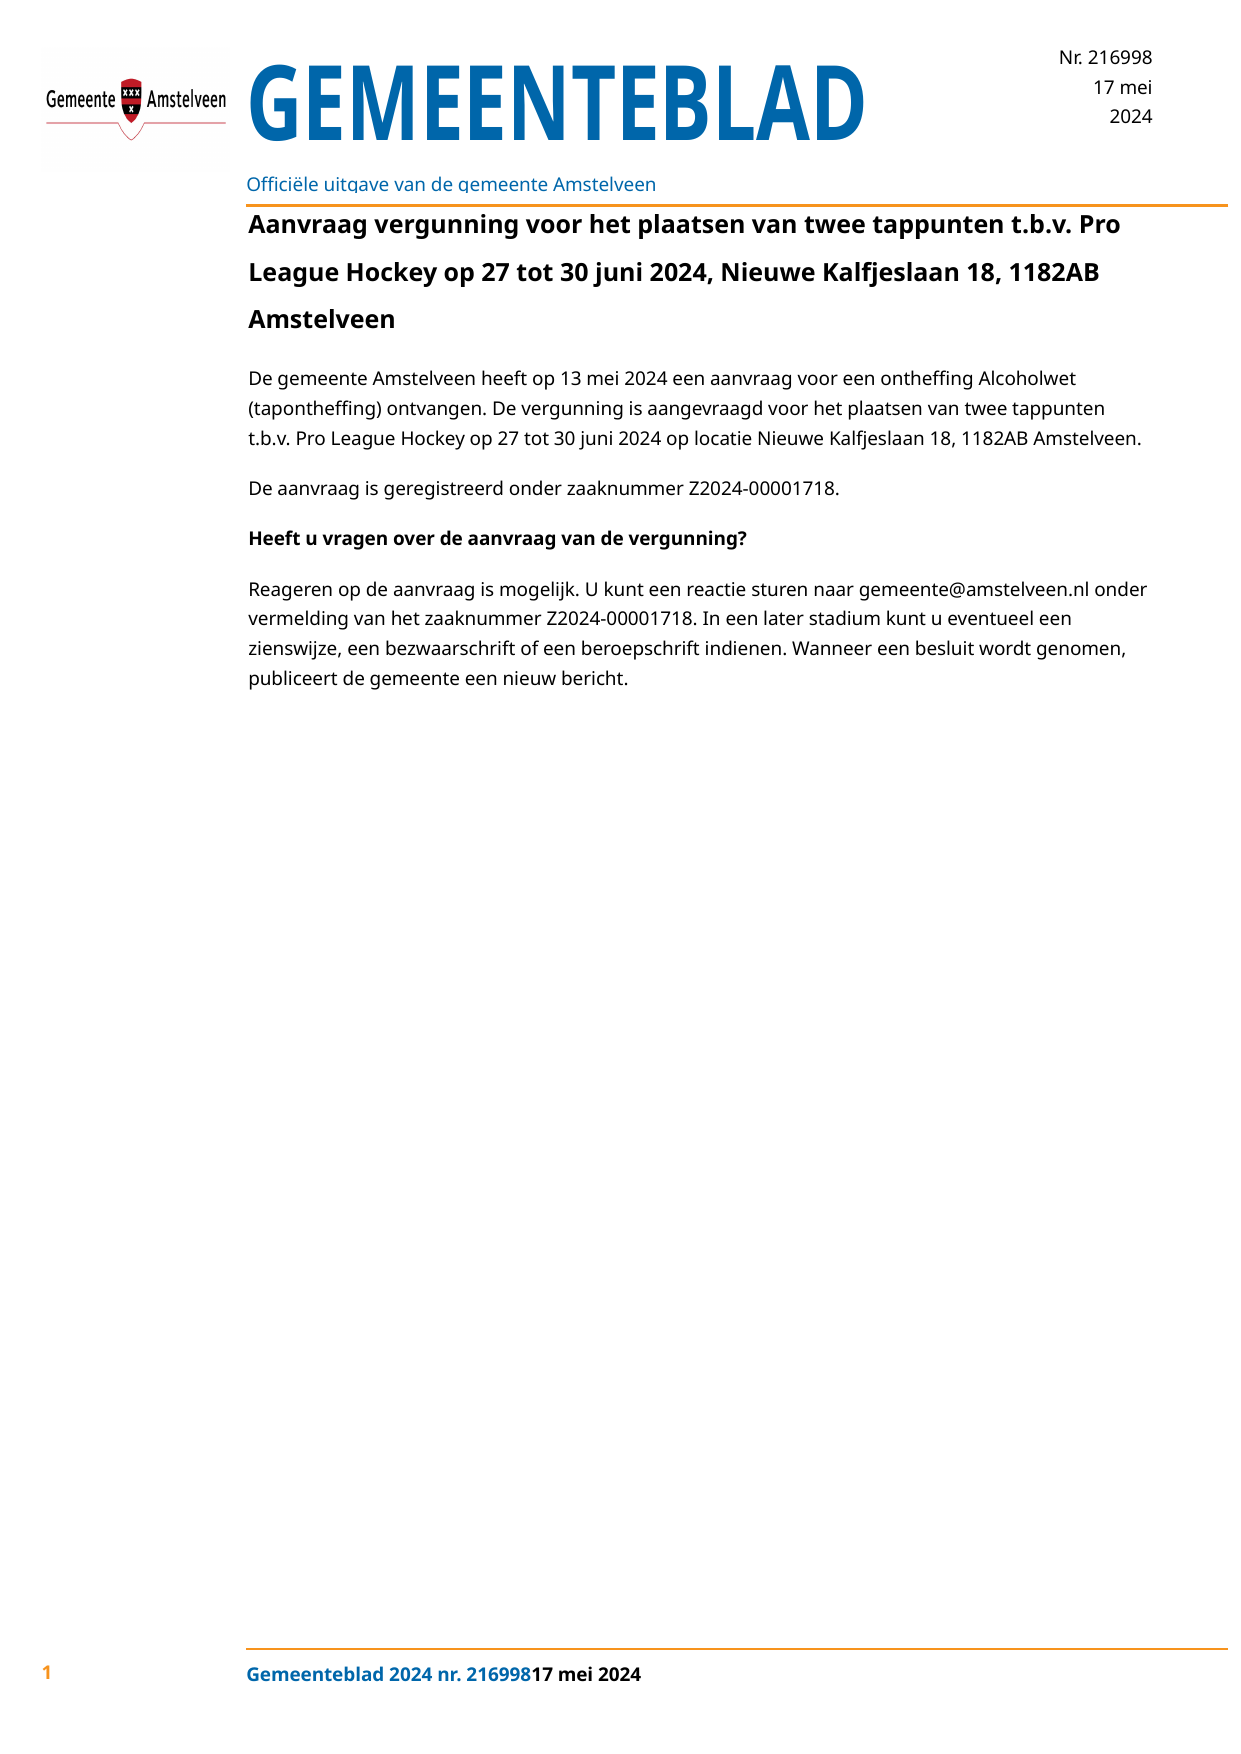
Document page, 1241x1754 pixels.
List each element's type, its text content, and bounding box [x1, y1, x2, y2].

text De gemeente Amstelveen heeft op 13 mei 2024 een aanvraag voor een ontheffing Alcoholwet (tapontheffing) ontvangen. De vergunning is aangevraagd voor het plaatsen van twee tappunten t.b.v. Pro League Hockey op 27 tot 30 juni 2024 op locatie Nieuwe Kalfjeslaan 18, 1182AB Amstelveen. [248, 366, 1152, 450]
text De aanvraag is geregistreerd onder zaaknummer Z2024-00001718. [248, 475, 1152, 501]
picture [41, 47, 231, 172]
text Reageren op de aanvraag is mogelijk. U kunt een reactie sturen naar gemeente@amstelveen.nl onder vermelding van het zaaknummer Z2024-00001718. In een later stadium kunt u eventueel een zienswijze, een bezwaarschrift of een beroepschrift indienen. Wanneer een besluit wordt genomen, publiceert de gemeente een nieuw bericht. [248, 576, 1152, 690]
text Aanvraag vergunning voor het plaatsen van twee tappunten t.b.v. Pro League Hockey op 27 tot 30 juni 2024, Nieuwe Kalfjeslaan 18, 1182AB Amstelveen [248, 207, 1152, 336]
text Heeft u vragen over de aanvraag van de vergunning? [248, 526, 1152, 551]
